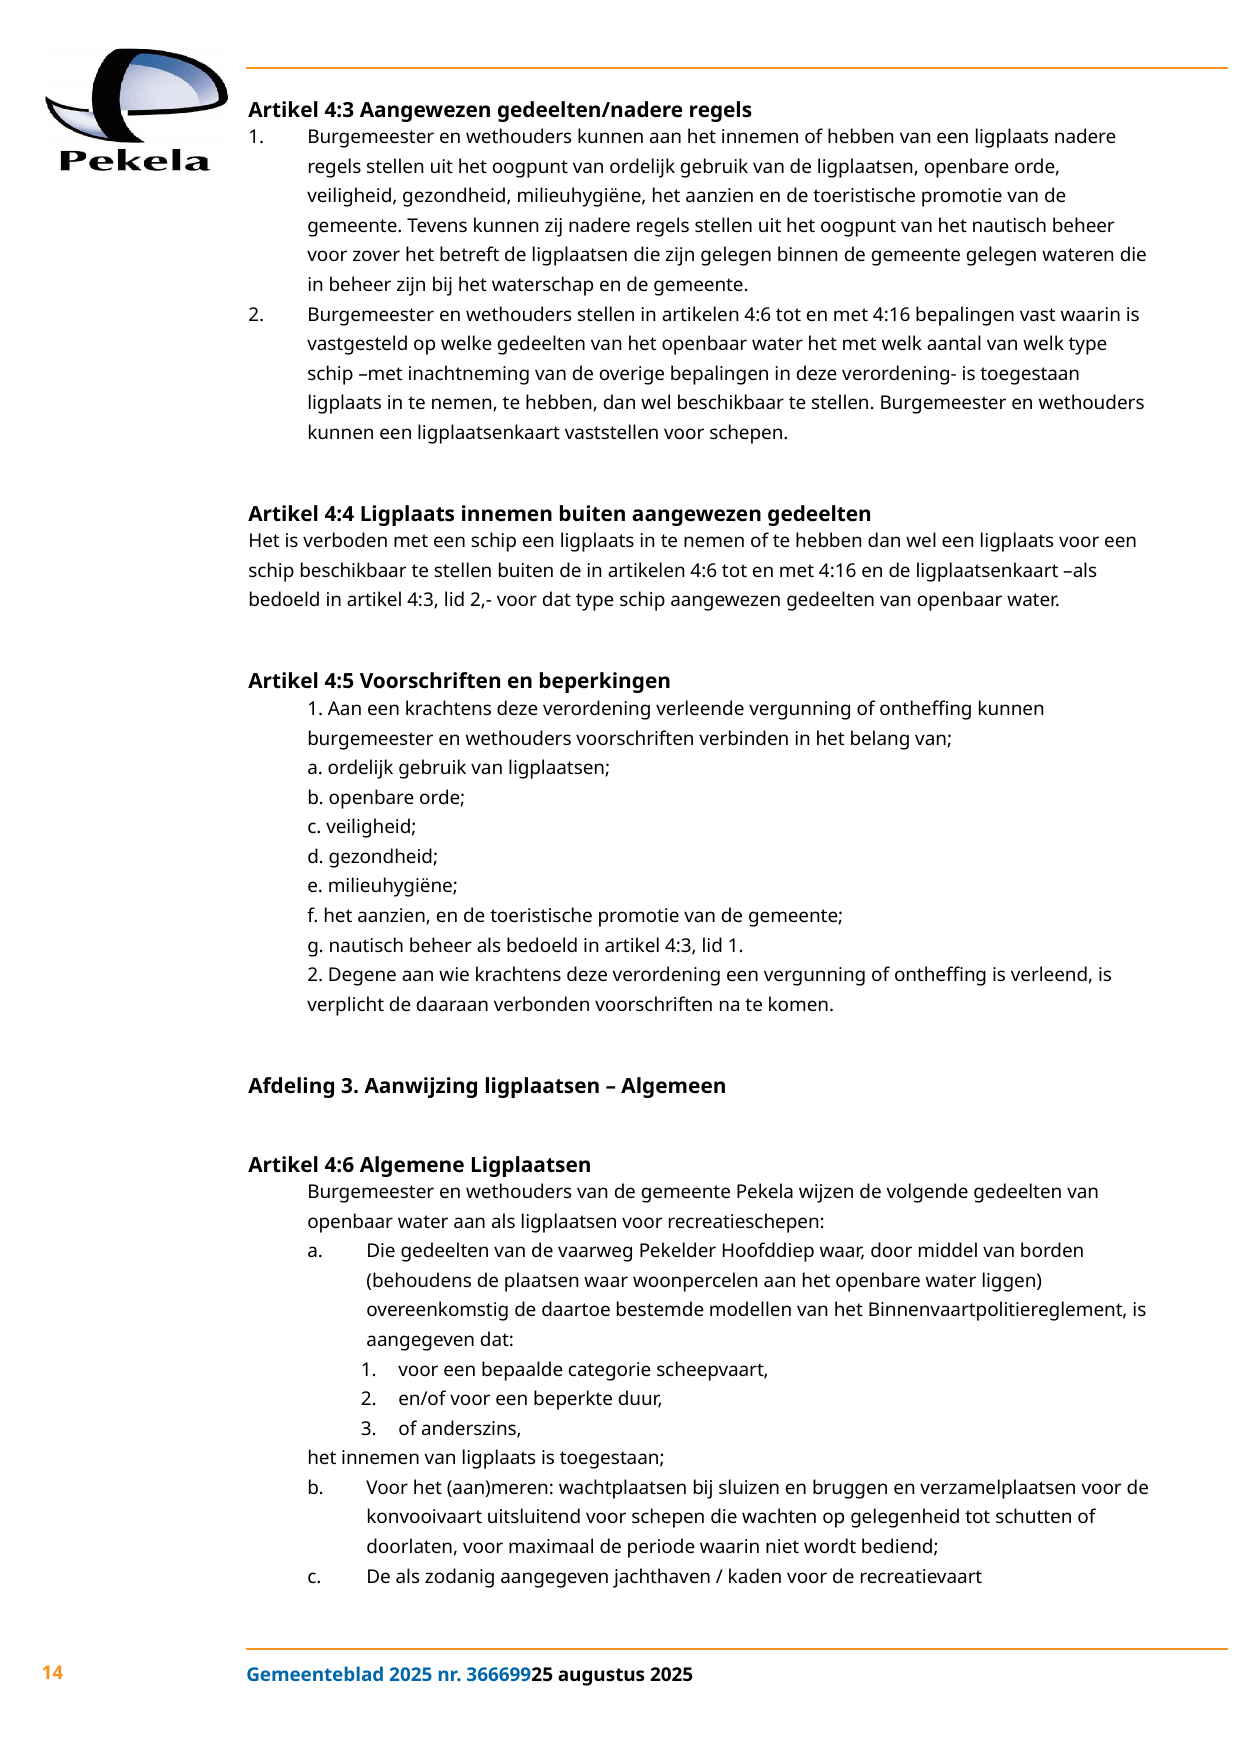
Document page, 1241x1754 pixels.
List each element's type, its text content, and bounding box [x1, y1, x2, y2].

list Burgemeester en wethouders kunnen aan het innemen of hebben van een ligplaats nadere regels stellen uit het oogpunt van ordelijk gebruik van de ligplaatsen, openbare orde, veiligheid, gezondheid, milieuhygiëne, het aanzien en de toeristische promotie van de gemeente. Tevens kunnen zij nadere regels stellen uit het oogpunt van het nautisch beheer voor zover het betreft de ligplaatsen die zijn gelegen binnen de gemeente gelegen wateren die in beheer zijn bij het waterschap en de gemeente. [248, 123, 1152, 297]
text Artikel 4:6 Algemene Ligplaatsen [248, 1150, 1152, 1178]
list 1. Aan een krachtens deze verordening verleende vergunning of ontheffing kunnen burgemeester en wethouders voorschriften verbinden in het belang van; [248, 695, 1152, 750]
list of anderszins, [361, 1415, 1152, 1441]
list Burgemeester en wethouders van de gemeente Pekela wijzen de volgende gedeelten van openbaar water aan als ligplaatsen voor recreatieschepen: [248, 1178, 1152, 1233]
text Het is verboden met een schip een ligplaats in te nemen of te hebben dan wel een ligplaats voor een schip beschikbaar te stellen buiten de in artikelen 4:6 tot en met 4:16 en de ligplaatsenkaart –als bedoeld in artikel 4:3, lid 2,- voor dat type schip aangewezen gedeelten van openbaar water. [248, 527, 1152, 612]
picture [41, 47, 231, 172]
text Artikel 4:4 Ligplaats innemen buiten aangewezen gedeelten [248, 499, 1152, 527]
list d. gezondheid; [248, 843, 1152, 869]
list De als zodanig aangegeven jachthaven / kaden voor de recreatievaart [307, 1563, 1152, 1588]
text Artikel 4:5 Voorschriften en beperkingen [248, 667, 1152, 695]
list e. milieuhygiëne; [248, 873, 1152, 898]
list en/of voor een beperkte duur, [361, 1385, 1152, 1411]
list g. nautisch beheer als bedoeld in artikel 4:3, lid 1. [248, 932, 1152, 957]
list c. veiligheid; [248, 813, 1152, 839]
text Artikel 4:3 Aangewezen gedeelten/nadere regels [248, 95, 1152, 123]
list het innemen van ligplaats is toegestaan; [248, 1444, 1152, 1470]
list a. ordelijk gebruik van ligplaatsen; [248, 754, 1152, 780]
list Voor het (aan)meren: wachtplaatsen bij sluizen en bruggen en verzamelplaatsen voor de konvooivaart uitsluitend voor schepen die wachten op gelegenheid tot schutten of doorlaten, voor maximaal de periode waarin niet wordt bediend; [307, 1474, 1152, 1559]
list Die gedeelten van de vaarweg Pekelder Hoofddiep waar, door middel van borden (behoudens de plaatsen waar woonpercelen aan het openbare water liggen) overeenkomstig de daartoe bestemde modellen van het Binnenvaartpolitiereglement, is aangegeven dat: [307, 1237, 1152, 1352]
list Burgemeester en wethouders stellen in artikelen 4:6 tot en met 4:16 bepalingen vast waarin is vastgesteld op welke gedeelten van het openbaar water het met welk aantal van welk type schip –met inachtneming van de overige bepalingen in deze verordening- is toegestaan ligplaats in te nemen, te hebben, dan wel beschikbaar te stellen. Burgemeester en wethouders kunnen een ligplaatsenkaart vaststellen voor schepen. [248, 301, 1152, 445]
list voor een bepaalde categorie scheepvaart, [361, 1356, 1152, 1381]
list 2. Degene aan wie krachtens deze verordening een vergunning of ontheffing is verleend, is verplicht de daaraan verbonden voorschriften na te komen. [248, 961, 1152, 1017]
text Afdeling 3. Aanwijzing ligplaatsen – Algemeen [248, 1071, 1152, 1099]
list b. openbare orde; [248, 784, 1152, 809]
list f. het aanzien, en de toeristische promotie van de gemeente; [248, 902, 1152, 928]
